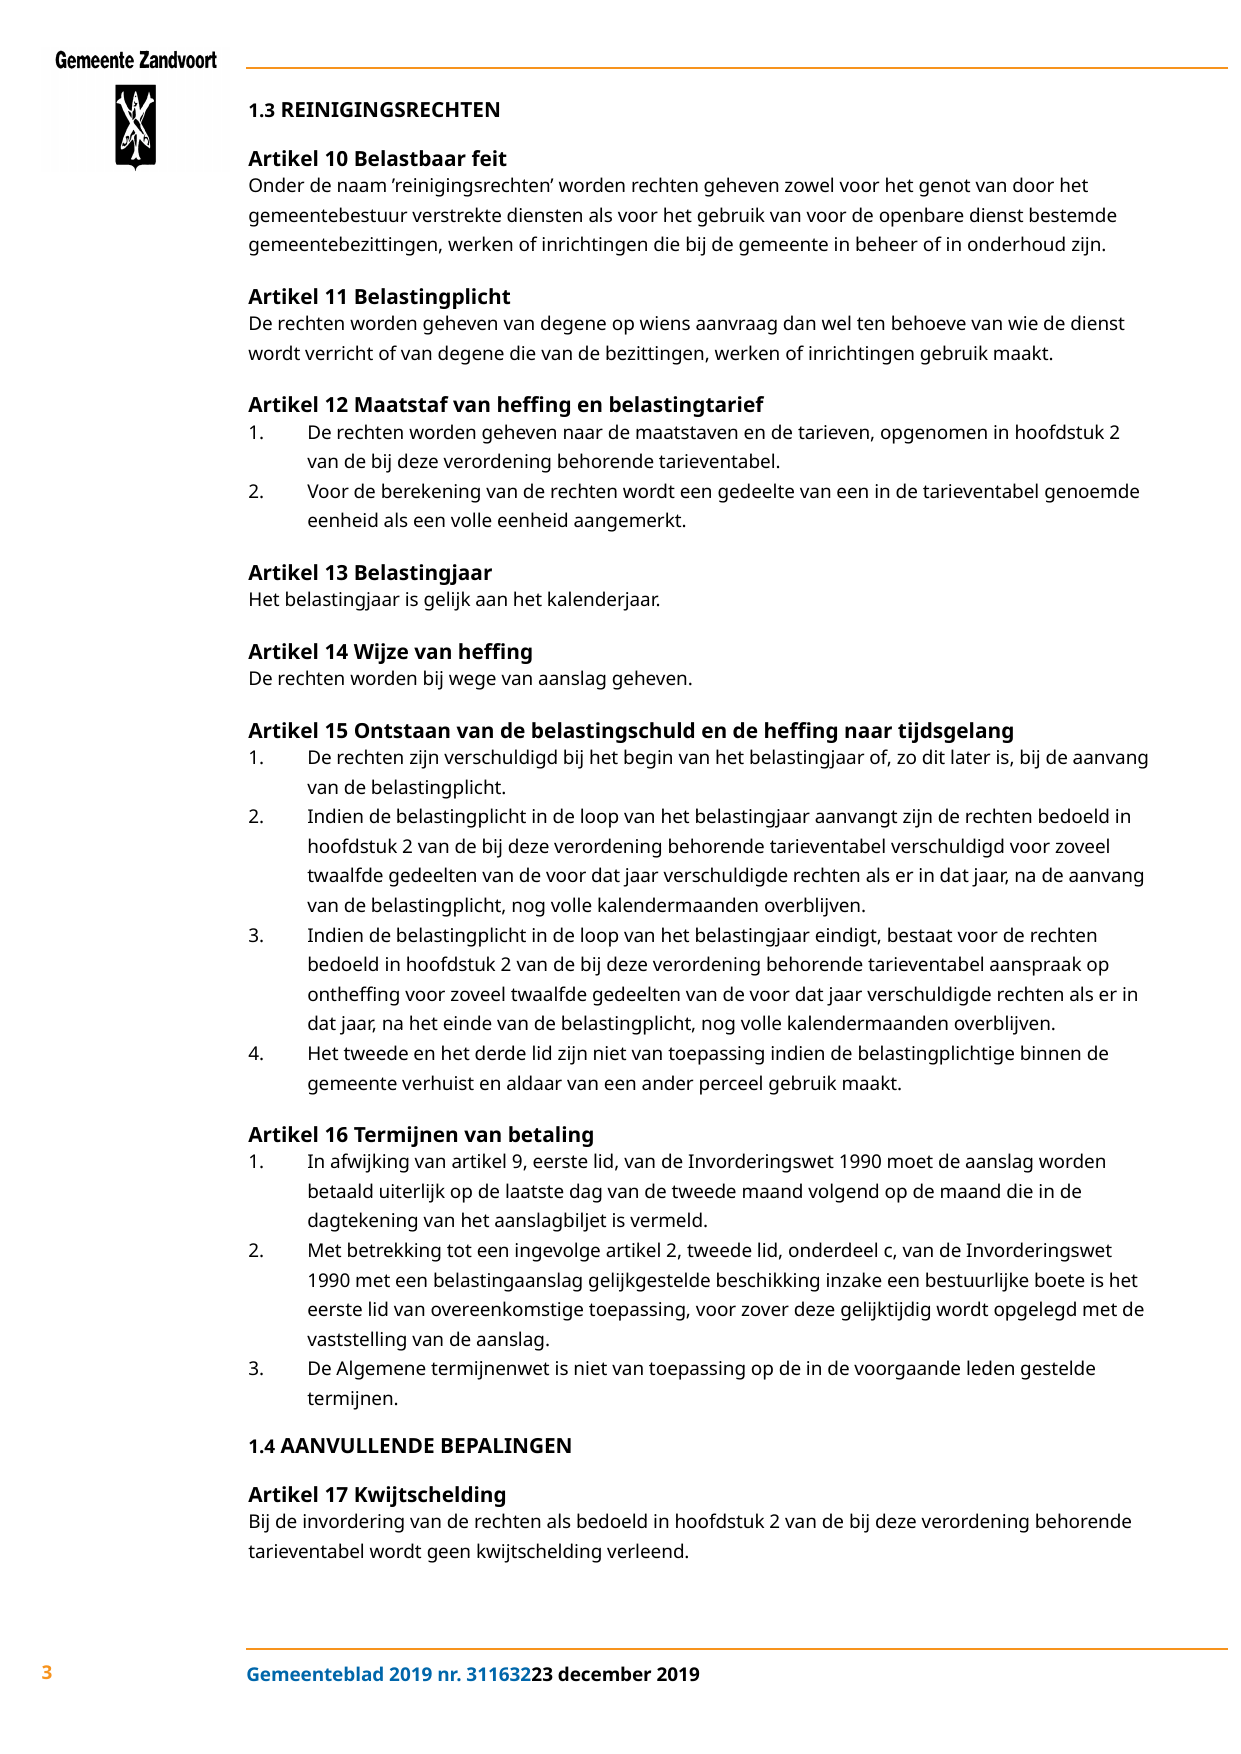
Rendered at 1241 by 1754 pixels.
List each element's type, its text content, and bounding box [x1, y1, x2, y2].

list Met betrekking tot een ingevolge artikel 2, tweede lid, onderdeel c, van de Invorderingswet 1990 met een belastingaanslag gelijkgestelde beschikking inzake een bestuurlijke boete is het eerste lid van overeenkomstige toepassing, voor zover deze gelijktijdig wordt opgelegd met de vaststelling van de aanslag. [248, 1237, 1152, 1352]
list Indien de belastingplicht in de loop van het belastingjaar aanvangt zijn de rechten bedoeld in hoofdstuk 2 van de bij deze verordening behorende tarieventabel verschuldigd voor zoveel twaalfde gedeelten van de voor dat jaar verschuldigde rechten als er in dat jaar, na de aanvang van de belastingplicht, nog volle kalendermaanden overblijven. [248, 803, 1152, 918]
text De rechten worden geheven van degene op wiens aanvraag dan wel ten behoeve van wie de dienst wordt verricht of van degene die van de bezittingen, werken of inrichtingen gebruik maakt. [248, 311, 1152, 366]
text Artikel 13 Belastingjaar [248, 558, 1152, 587]
text 1.3 REINIGINGSRECHTEN [248, 95, 1152, 123]
list Voor de berekening van de rechten wordt een gedeelte van een in de tarieventabel genoemde eenheid als een volle eenheid aangemerkt. [248, 478, 1152, 533]
text Het belastingjaar is gelijk aan het kalenderjaar. [248, 587, 1152, 612]
picture [41, 47, 231, 172]
text Artikel 14 Wijze van heffing [248, 637, 1152, 665]
text Artikel 17 Kwijtschelding [248, 1480, 1152, 1508]
text Artikel 10 Belastbaar feit [248, 144, 1152, 172]
text 1.4 AANVULLENDE BEPALINGEN [248, 1431, 1152, 1459]
list Indien de belastingplicht in de loop van het belastingjaar eindigt, bestaat voor de rechten bedoeld in hoofdstuk 2 van de bij deze verordening behorende tarieventabel aanspraak op ontheffing voor zoveel twaalfde gedeelten van de voor dat jaar verschuldigde rechten als er in dat jaar, na het einde van de belastingplicht, nog volle kalendermaanden overblijven. [248, 922, 1152, 1036]
text Artikel 15 Ontstaan van de belastingschuld en de heffing naar tijdsgelang [248, 716, 1152, 744]
text Onder de naam ’reinigingsrechten’ worden rechten geheven zowel voor het genot van door het gemeentebestuur verstrekte diensten als voor het gebruik van voor de openbare dienst bestemde gemeentebezittingen, werken of inrichtingen die bij de gemeente in beheer of in onderhoud zijn. [248, 172, 1152, 257]
text Artikel 11 Belastingplicht [248, 282, 1152, 311]
text Bij de invordering van de rechten als bedoeld in hoofdstuk 2 van de bij deze verordening behorende tarieventabel wordt geen kwijtschelding verleend. [248, 1508, 1152, 1564]
list De rechten zijn verschuldigd bij het begin van het belastingjaar of, zo dit later is, bij de aanvang van de belastingplicht. [248, 744, 1152, 799]
text Artikel 12 Maatstaf van heffing en belastingtarief [248, 391, 1152, 419]
list In afwijking van artikel 9, eerste lid, van de Invorderingswet 1990 moet de aanslag worden betaald uiterlijk op de laatste dag van de tweede maand volgend op de maand die in de dagtekening van het aanslagbiljet is vermeld. [248, 1148, 1152, 1233]
list Het tweede en het derde lid zijn niet van toepassing indien de belastingplichtige binnen de gemeente verhuist en aldaar van een ander perceel gebruik maakt. [248, 1040, 1152, 1095]
text De rechten worden bij wege van aanslag geheven. [248, 665, 1152, 691]
text Artikel 16 Termijnen van betaling [248, 1120, 1152, 1148]
list De rechten worden geheven naar de maatstaven en de tarieven, opgenomen in hoofdstuk 2 van de bij deze verordening behorende tarieventabel. [248, 419, 1152, 474]
list De Algemene termijnenwet is niet van toepassing op de in de voorgaande leden gestelde termijnen. [248, 1356, 1152, 1411]
